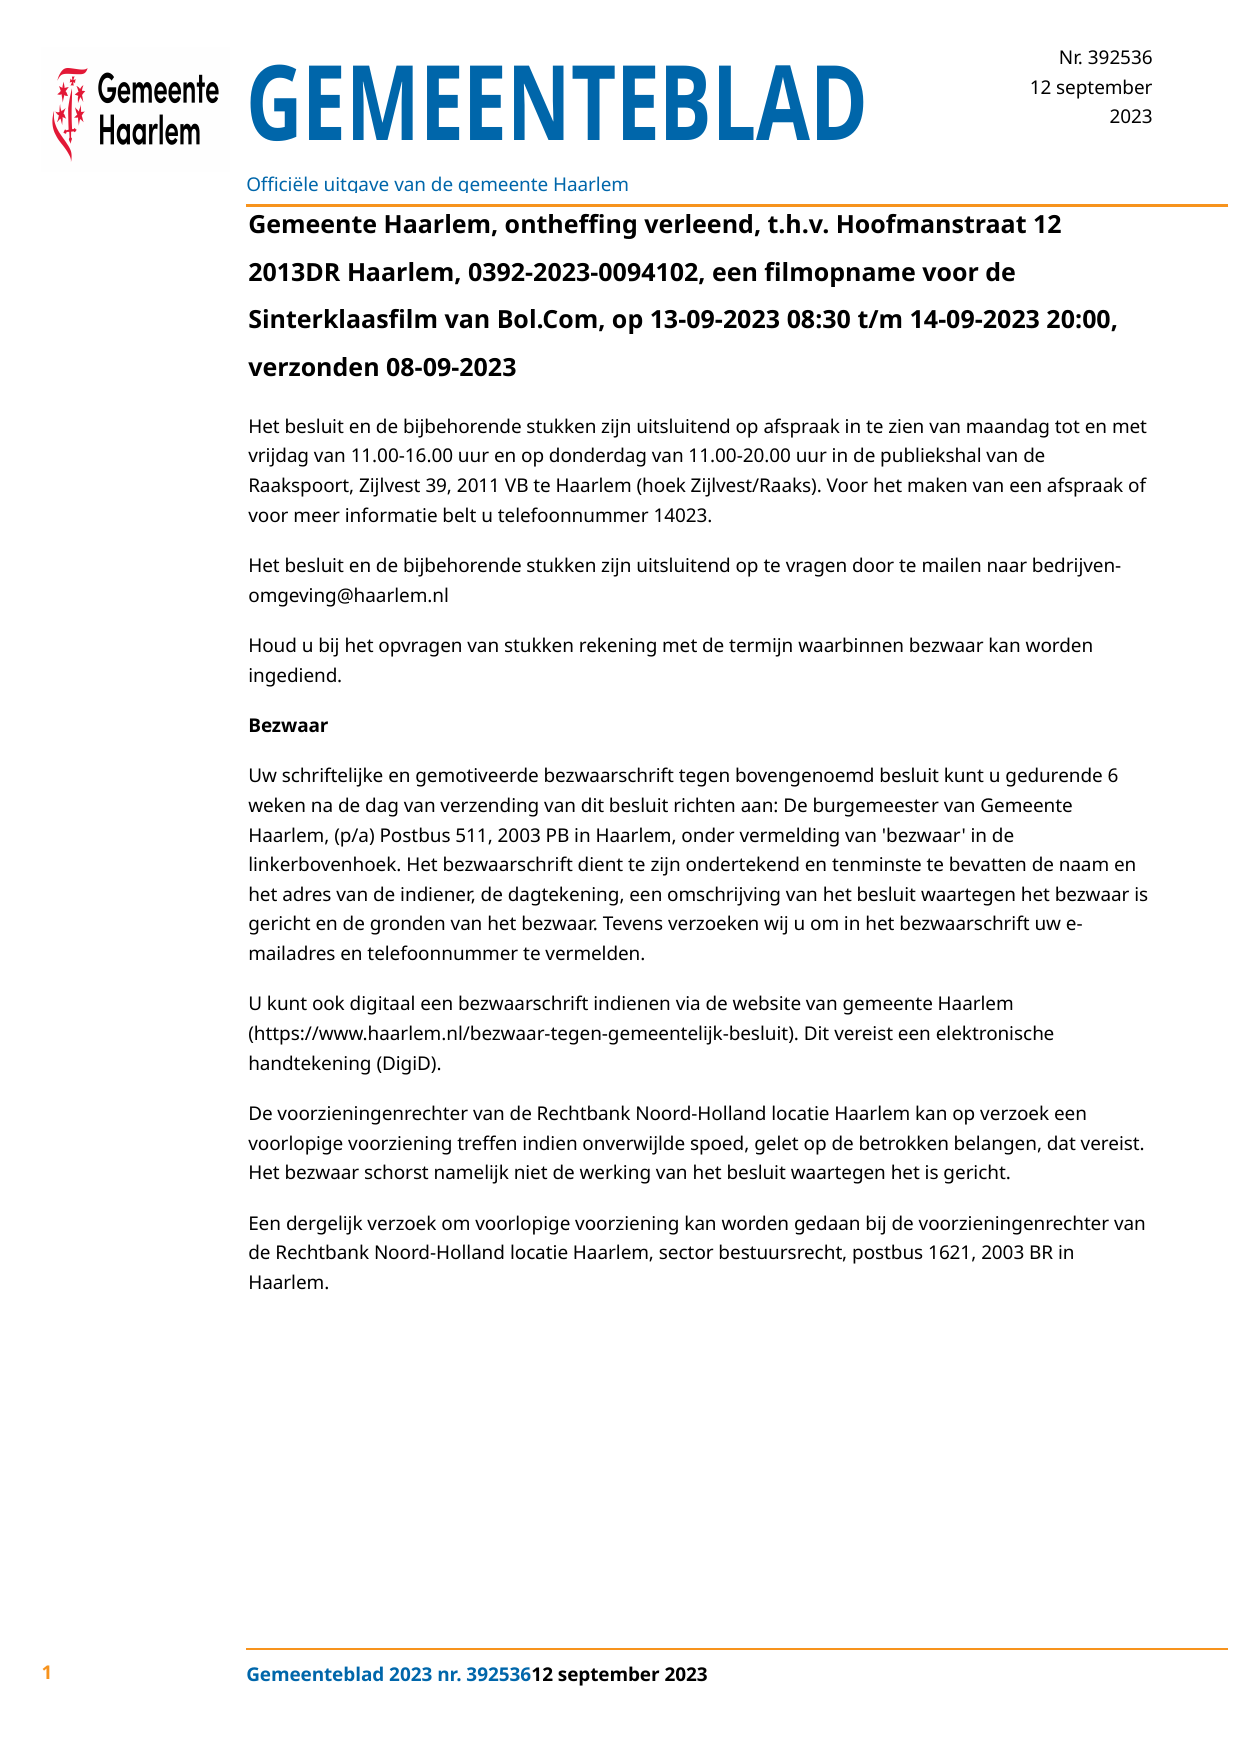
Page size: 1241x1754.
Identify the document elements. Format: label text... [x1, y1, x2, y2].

text Gemeente Haarlem, ontheffing verleend, t.h.v. Hoofmanstraat 12 2013DR Haarlem, 0392-2023-0094102, een filmopname voor de Sinterklaasfilm van Bol.Com, op 13-09-2023 08:30 t/m 14-09-2023 20:00, verzonden 08-09-2023 [248, 207, 1152, 384]
text U kunt ook digitaal een bezwaarschrift indienen via de website van gemeente Haarlem (https://www.haarlem.nl/bezwaar-tegen-gemeentelijk-besluit). Dit vereist een elektronische handtekening (DigiD). [248, 991, 1152, 1076]
text De voorzieningenrechter van de Rechtbank Noord-Holland locatie Haarlem kan op verzoek een voorlopige voorziening treffen indien onverwijlde spoed, gelet op de betrokken belangen, dat vereist. Het bezwaar schorst namelijk niet de werking van het besluit waartegen het is gericht. [248, 1100, 1152, 1185]
text Een dergelijk verzoek om voorlopige voorziening kan worden gedaan bij de voorzieningenrechter van de Rechtbank Noord-Holland locatie Haarlem, sector bestuursrecht, postbus 1621, 2003 BR in Haarlem. [248, 1210, 1152, 1295]
text Bezwaar [248, 712, 1152, 738]
text Het besluit en de bijbehorende stukken zijn uitsluitend op te vragen door te mailen naar bedrijven-omgeving@haarlem.nl [248, 552, 1152, 608]
picture [41, 47, 231, 172]
text Het besluit en de bijbehorende stukken zijn uitsluitend op afspraak in te zien van maandag tot en met vrijdag van 11.00-16.00 uur en op donderdag van 11.00-20.00 uur in de publiekshal van de Raakspoort, Zijlvest 39, 2011 VB te Haarlem (hoek Zijlvest/Raaks). Voor het maken van een afspraak of voor meer informatie belt u telefoonnummer 14023. [248, 413, 1152, 528]
text Houd u bij het opvragen van stukken rekening met de termijn waarbinnen bezwaar kan worden ingediend. [248, 632, 1152, 688]
text Uw schriftelijke en gemotiveerde bezwaarschrift tegen bovengenoemd besluit kunt u gedurende 6 weken na de dag van verzending van dit besluit richten aan: De burgemeester van Gemeente Haarlem, (p/a) Postbus 511, 2003 PB in Haarlem, onder vermelding van 'bezwaar' in de linkerbovenhoek. Het bezwaarschrift dient te zijn ondertekend en tenminste te bevatten de naam en het adres van de indiener, de dagtekening, een omschrijving van het besluit waartegen het bezwaar is gericht en de gronden van het bezwaar. Tevens verzoeken wij u om in het bezwaarschrift uw e-mailadres en telefoonnummer te vermelden. [248, 763, 1152, 966]
